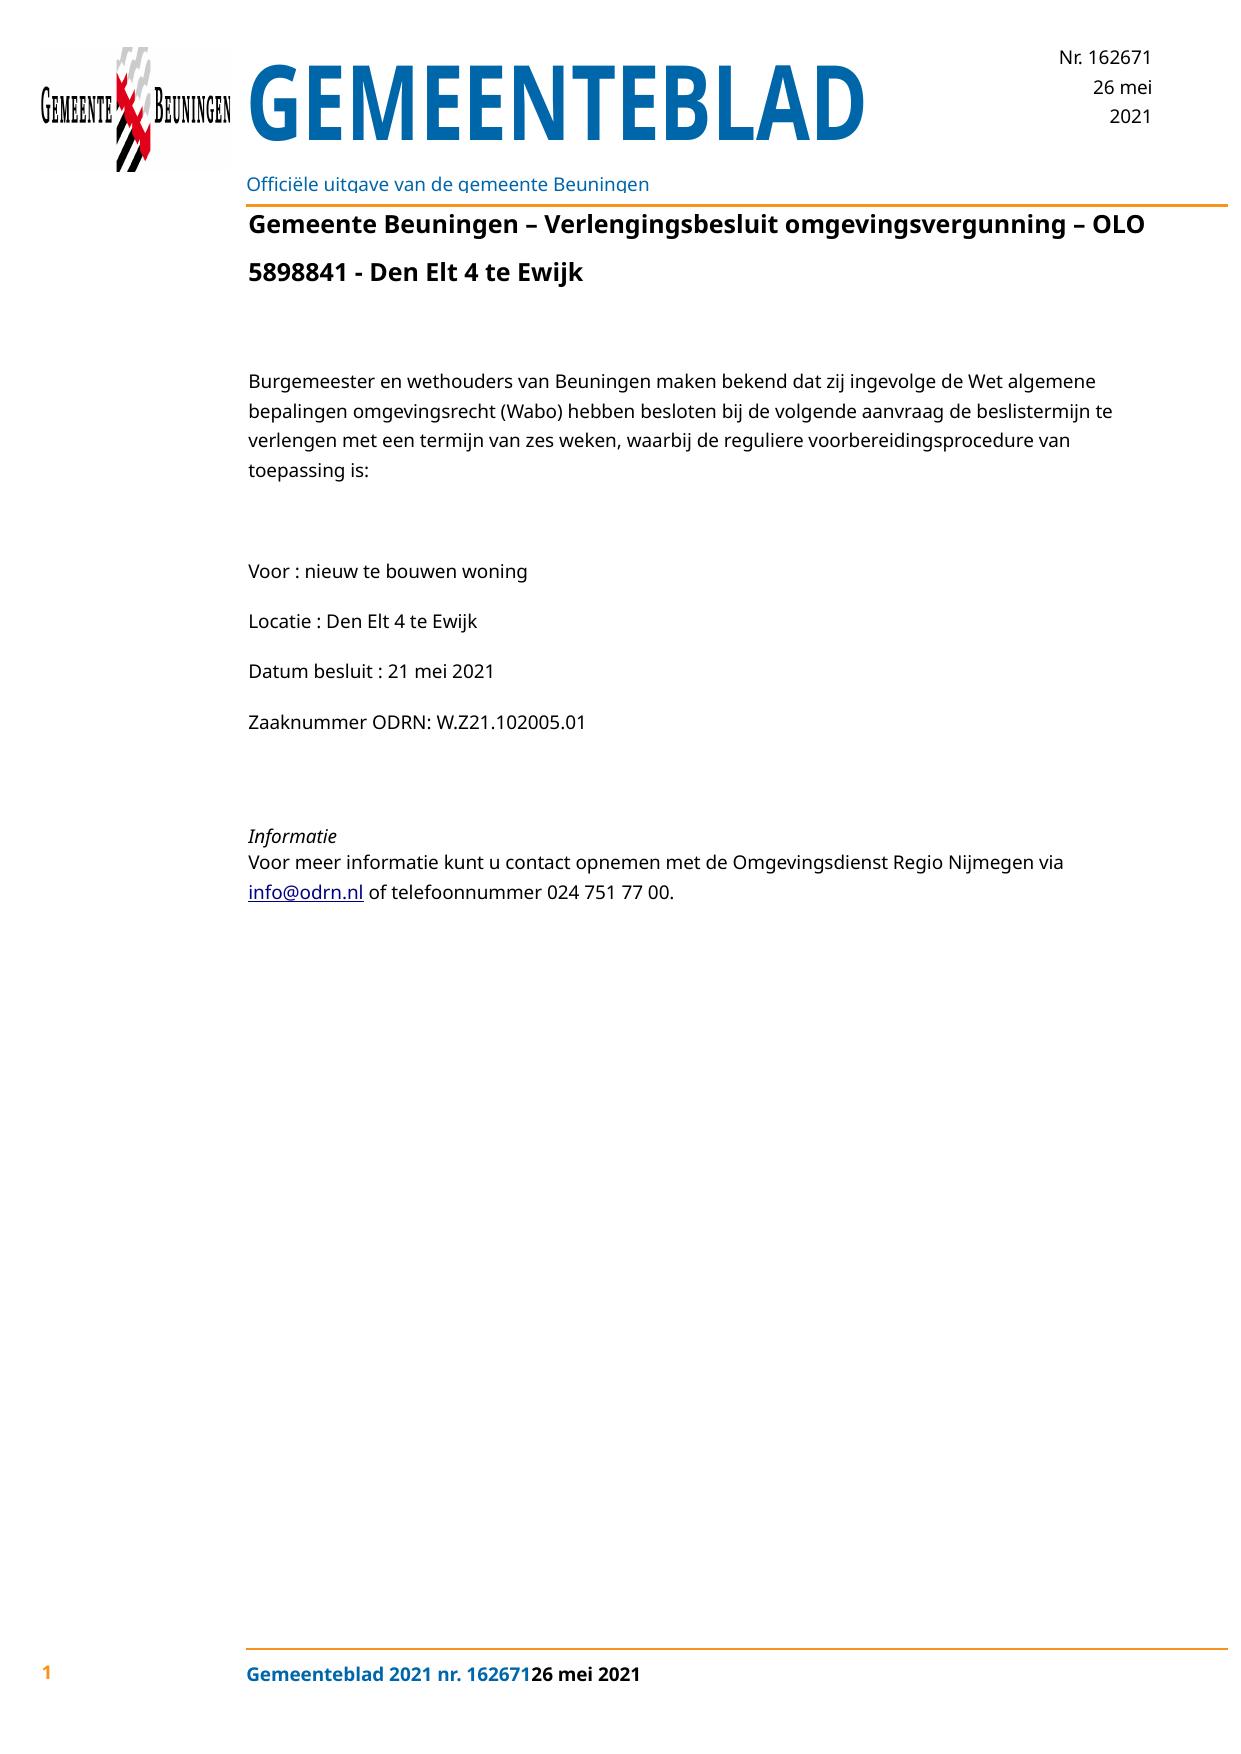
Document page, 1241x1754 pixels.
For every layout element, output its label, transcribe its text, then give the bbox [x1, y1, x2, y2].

text Voor : nieuw te bouwen woning [248, 558, 1152, 584]
text Locatie : Den Elt 4 te Ewijk [248, 608, 1152, 634]
text Zaaknummer ODRN: W.Z21.102005.01 [248, 709, 1152, 735]
text Datum besluit : 21 mei 2021 [248, 659, 1152, 684]
text Voor meer informatie kunt u contact opnemen met de Omgevingsdienst Regio Nijmegen via info@odrn.nl of telefoonnummer 024 751 77 00. [248, 849, 1152, 904]
text Informatie [248, 823, 1152, 849]
text Burgemeester en wethouders van Beuningen maken bekend dat zij ingevolge de Wet algemene bepalingen omgevingsrecht (Wabo) hebben besloten bij de volgende aanvraag de beslistermijn te verlengen met een termijn van zes weken, waarbij de reguliere voorbereidingsprocedure van toepassing is: [248, 368, 1152, 483]
picture [41, 47, 231, 172]
text Gemeente Beuningen – Verlengingsbesluit omgevingsvergunning – OLO 5898841 - Den Elt 4 te Ewijk [248, 207, 1152, 288]
